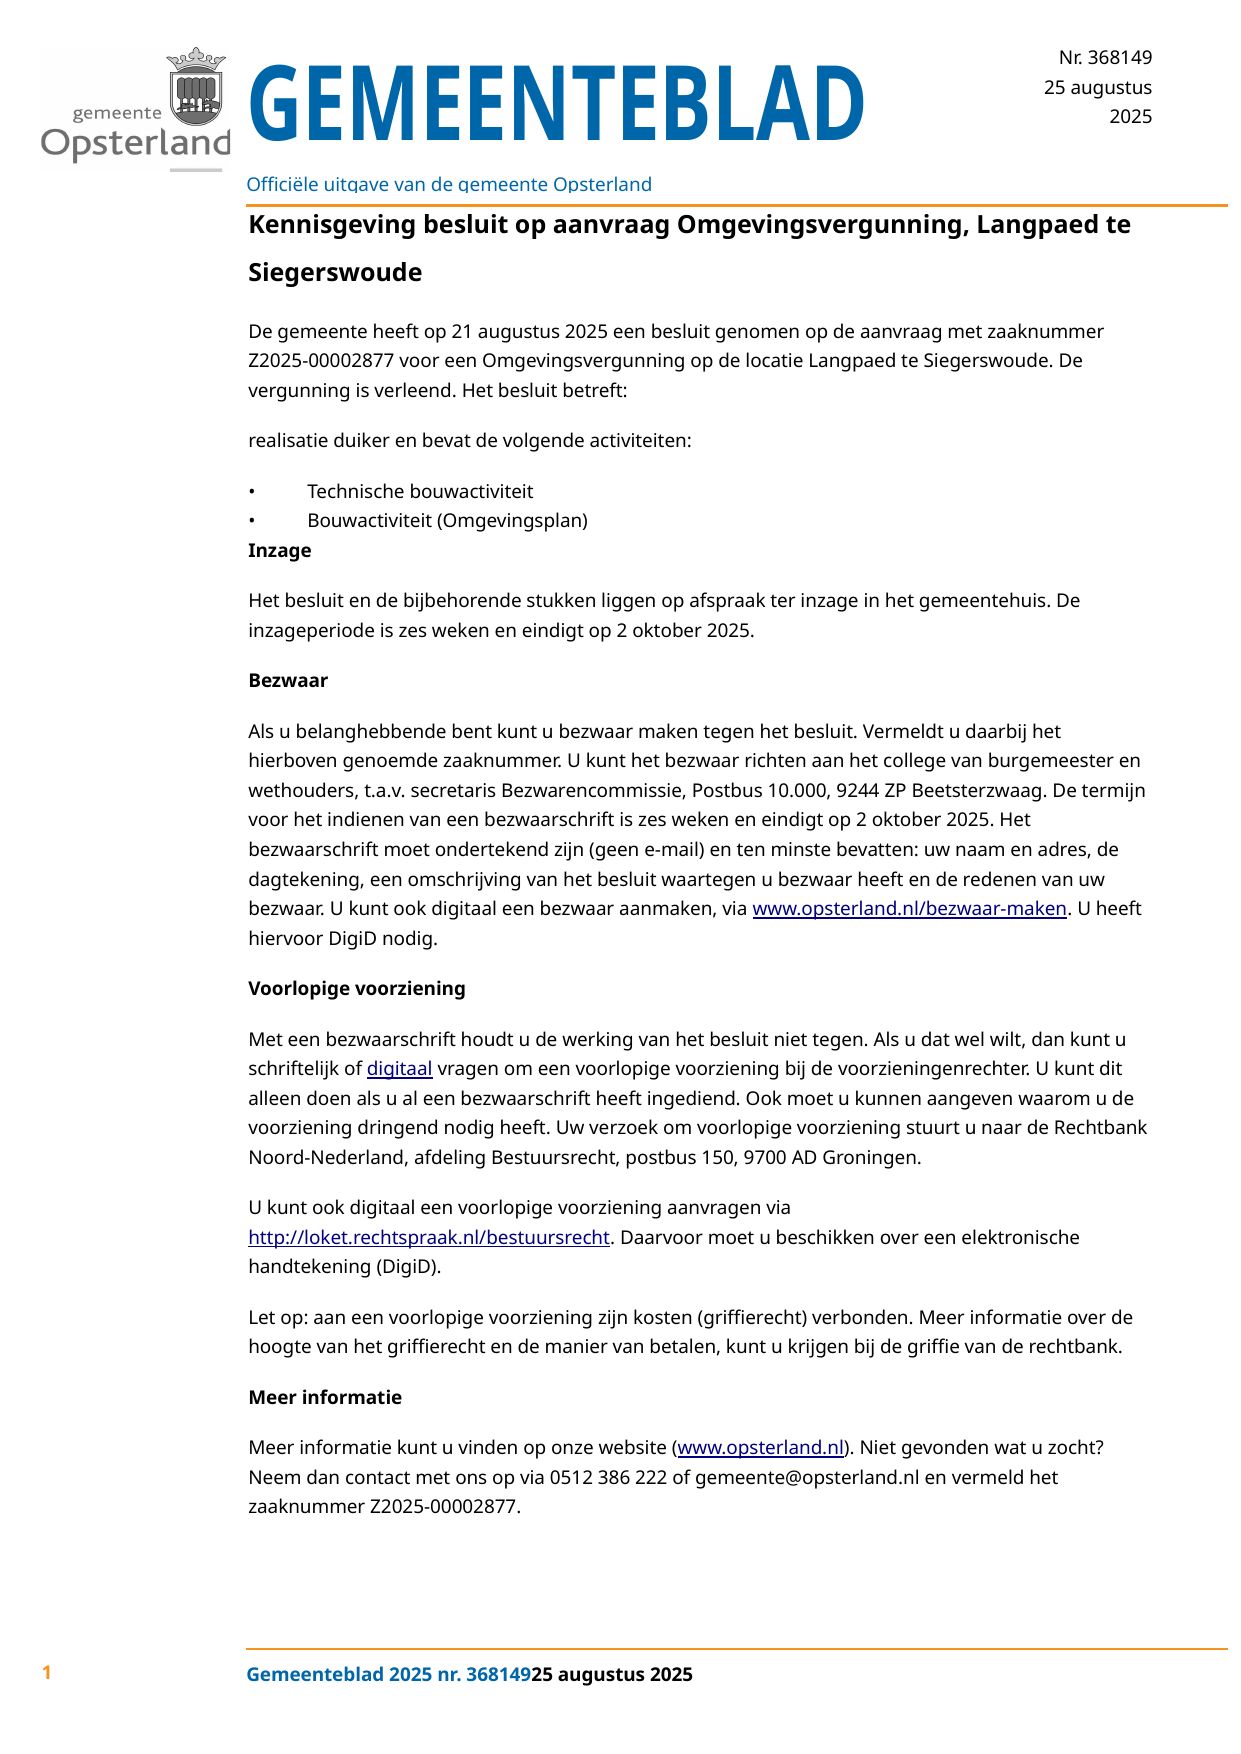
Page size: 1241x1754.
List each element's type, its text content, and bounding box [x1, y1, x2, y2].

text Voorlopige voorziening [248, 975, 1152, 1001]
text Bezwaar [248, 667, 1152, 693]
list Bouwactiviteit (Omgevingsplan) [248, 507, 1152, 533]
text De gemeente heeft op 21 augustus 2025 een besluit genomen op de aanvraag met zaaknummer Z2025-00002877 voor een Omgevingsvergunning op de locatie Langpaed te Siegerswoude. De vergunning is verleend. Het besluit betreft: [248, 318, 1152, 403]
text Als u belanghebbende bent kunt u bezwaar maken tegen het besluit. Vermeldt u daarbij het hierboven genoemde zaaknummer. U kunt het bezwaar richten aan het college van burgemeester en wethouders, t.a.v. secretaris Bezwarencommissie, Postbus 10.000, 9244 ZP Beetsterzwaag. De termijn voor het indienen van een bezwaarschrift is zes weken en eindigt op 2 oktober 2025. Het bezwaarschrift moet ondertekend zijn (geen e-mail) en ten minste bevatten: uw naam en adres, de dagtekening, een omschrijving van het besluit waartegen u bezwaar heeft en de redenen van uw bezwaar. U kunt ook digitaal een bezwaar aanmaken, via www.opsterland.nl/bezwaar-maken. U heeft hiervoor DigiD nodig. [248, 718, 1152, 951]
text Met een bezwaarschrift houdt u de werking van het besluit niet tegen. Als u dat wel wilt, dan kunt u schriftelijk of digitaal vragen om een voorlopige voorziening bij de voorzieningenrechter. U kunt dit alleen doen als u al een bezwaarschrift heeft ingediend. Ook moet u kunnen aangeven waarom u de voorziening dringend nodig heeft. Uw verzoek om voorlopige voorziening stuurt u naar de Rechtbank Noord-Nederland, afdeling Bestuursrecht, postbus 150, 9700 AD Groningen. [248, 1026, 1152, 1170]
text Let op: aan een voorlopige voorziening zijn kosten (griffierecht) verbonden. Meer informatie over de hoogte van het griffierecht en de manier van betalen, kunt u krijgen bij de griffie van de rechtbank. [248, 1304, 1152, 1359]
picture [41, 47, 231, 172]
text Meer informatie [248, 1384, 1152, 1410]
text Meer informatie kunt u vinden op onze website (www.opsterland.nl). Niet gevonden wat u zocht? Neem dan contact met ons op via 0512 386 222 of gemeente@opsterland.nl en vermeld het zaaknummer Z2025-00002877. [248, 1434, 1152, 1519]
text Het besluit en de bijbehorende stukken liggen op afspraak ter inzage in het gemeentehuis. De inzageperiode is zes weken en eindigt op 2 oktober 2025. [248, 587, 1152, 643]
text Kennisgeving besluit op aanvraag Omgevingsvergunning, Langpaed te Siegerswoude [248, 207, 1152, 288]
list Technische bouwactiviteit [248, 478, 1152, 504]
text Inzage [248, 537, 1152, 563]
text U kunt ook digitaal een voorlopige voorziening aanvragen via http://loket.rechtspraak.nl/bestuursrecht. Daarvoor moet u beschikken over een elektronische handtekening (DigiD). [248, 1194, 1152, 1279]
text realisatie duiker en bevat de volgende activiteiten: [248, 427, 1152, 453]
